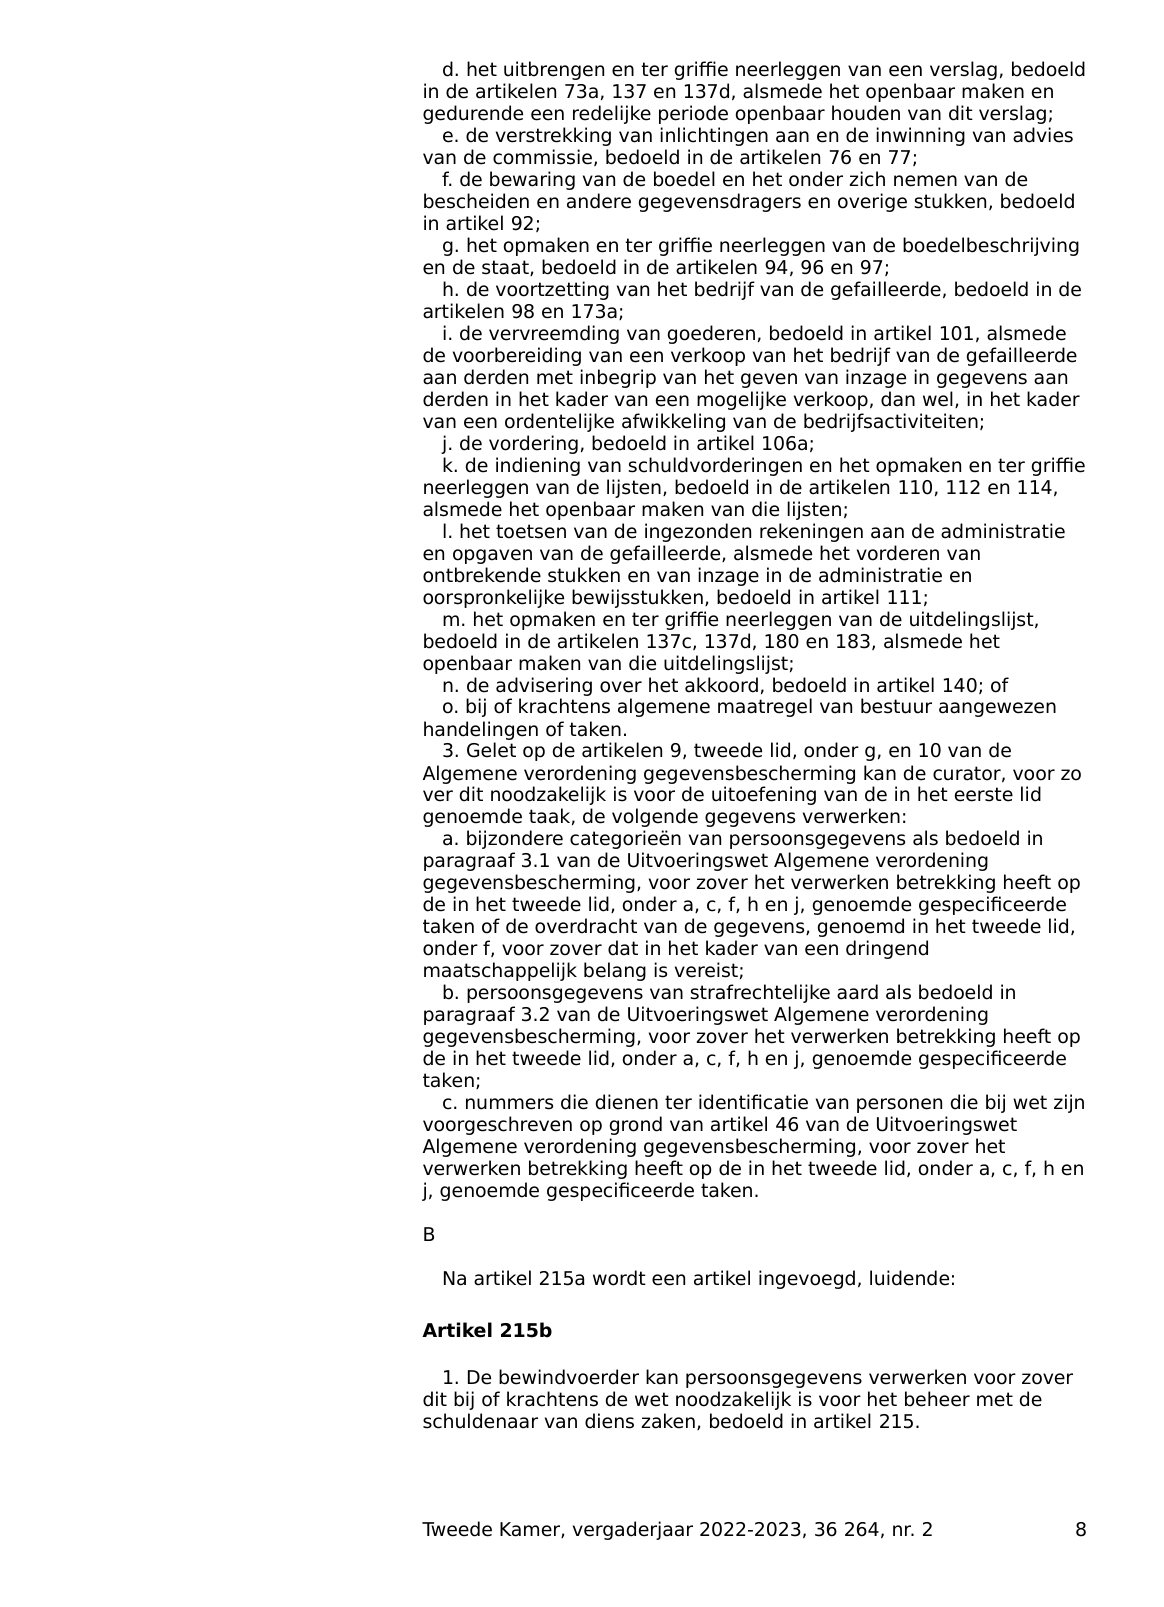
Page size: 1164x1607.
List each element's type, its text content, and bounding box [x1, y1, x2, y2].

text a. bijzondere categorieën van persoonsgegevens als bedoeld in paragraaf 3.1 van de Uitvoeringswet Algemene verordening gegevensbescherming, voor zover het verwerken betrekking heeft op de in het tweede lid, onder a, c, f, h en j, genoemde gespecificeerde taken of de overdracht van de gegevens, genoemd in het tweede lid, onder f, voor zover dat in het kader van een dringend maatschappelijk belang is vereist; [422, 828, 1087, 982]
text b. persoonsgegevens van strafrechtelijke aard als bedoeld in paragraaf 3.2 van de Uitvoeringswet Algemene verordening gegevensbescherming, voor zover het verwerken betrekking heeft op de in het tweede lid, onder a, c, f, h en j, genoemde gespecificeerde taken; [422, 982, 1087, 1092]
text k. de indiening van schuldvorderingen en het opmaken en ter griffie neerleggen van de lijsten, bedoeld in de artikelen 110, 112 en 114, alsmede het openbaar maken van die lijsten; [422, 455, 1087, 521]
text h. de voortzetting van het bedrijf van de gefailleerde, bedoeld in de artikelen 98 en 173a; [422, 279, 1087, 323]
text d. het uitbrengen en ter griffie neerleggen van een verslag, bedoeld in de artikelen 73a, 137 en 137d, alsmede het openbaar maken en gedurende een redelijke periode openbaar houden van dit verslag; [422, 59, 1087, 125]
text f. de bewaring van de boedel en het onder zich nemen van de bescheiden en andere gegevensdragers en overige stukken, bedoeld in artikel 92; [422, 169, 1087, 235]
text 1. De bewindvoerder kan persoonsgegevens verwerken voor zover dit bij of krachtens de wet noodzakelijk is voor het beheer met de schuldenaar van diens zaken, bedoeld in artikel 215. [422, 1367, 1087, 1433]
text o. bij of krachtens algemene maatregel van bestuur aangewezen handelingen of taken. [422, 696, 1087, 740]
text n. de advisering over het akkoord, bedoeld in artikel 140; of [422, 674, 1087, 696]
subtitle Artikel 215b [422, 1320, 1087, 1342]
text l. het toetsen van de ingezonden rekeningen aan de administratie en opgaven van de gefailleerde, alsmede het vorderen van ontbrekende stukken en van inzage in de administratie en oorspronkelijke bewijsstukken, bedoeld in artikel 111; [422, 521, 1087, 608]
text e. de verstrekking van inlichtingen aan en de inwinning van advies van de commissie, bedoeld in de artikelen 76 en 77; [422, 125, 1087, 169]
text c. nummers die dienen ter identificatie van personen die bij wet zijn voorgeschreven op grond van artikel 46 van de Uitvoeringswet Algemene verordening gegevensbescherming, voor zover het verwerken betrekking heeft op de in het tweede lid, onder a, c, f, h en j, genoemde gespecificeerde taken. [422, 1092, 1087, 1202]
text j. de vordering, bedoeld in artikel 106a; [422, 433, 1087, 455]
text B [422, 1224, 1087, 1246]
text m. het opmaken en ter griffie neerleggen van de uitdelingslijst, bedoeld in de artikelen 137c, 137d, 180 en 183, alsmede het openbaar maken van die uitdelingslijst; [422, 608, 1087, 674]
text Na artikel 215a wordt een artikel ingevoegd, luidende: [422, 1268, 1087, 1290]
text g. het opmaken en ter griffie neerleggen van de boedelbeschrijving en de staat, bedoeld in de artikelen 94, 96 en 97; [422, 235, 1087, 279]
text i. de vervreemding van goederen, bedoeld in artikel 101, alsmede de voorbereiding van een verkoop van het bedrijf van de gefailleerde aan derden met inbegrip van het geven van inzage in gegevens aan derden in het kader van een mogelijke verkoop, dan wel, in het kader van een ordentelijke afwikkeling van de bedrijfsactiviteiten; [422, 323, 1087, 433]
text 3. Gelet op de artikelen 9, tweede lid, onder g, en 10 van de Algemene verordening gegevensbescherming kan de curator, voor zo ver dit noodzakelijk is voor de uitoefening van de in het eerste lid genoemde taak, de volgende gegevens verwerken: [422, 740, 1087, 828]
